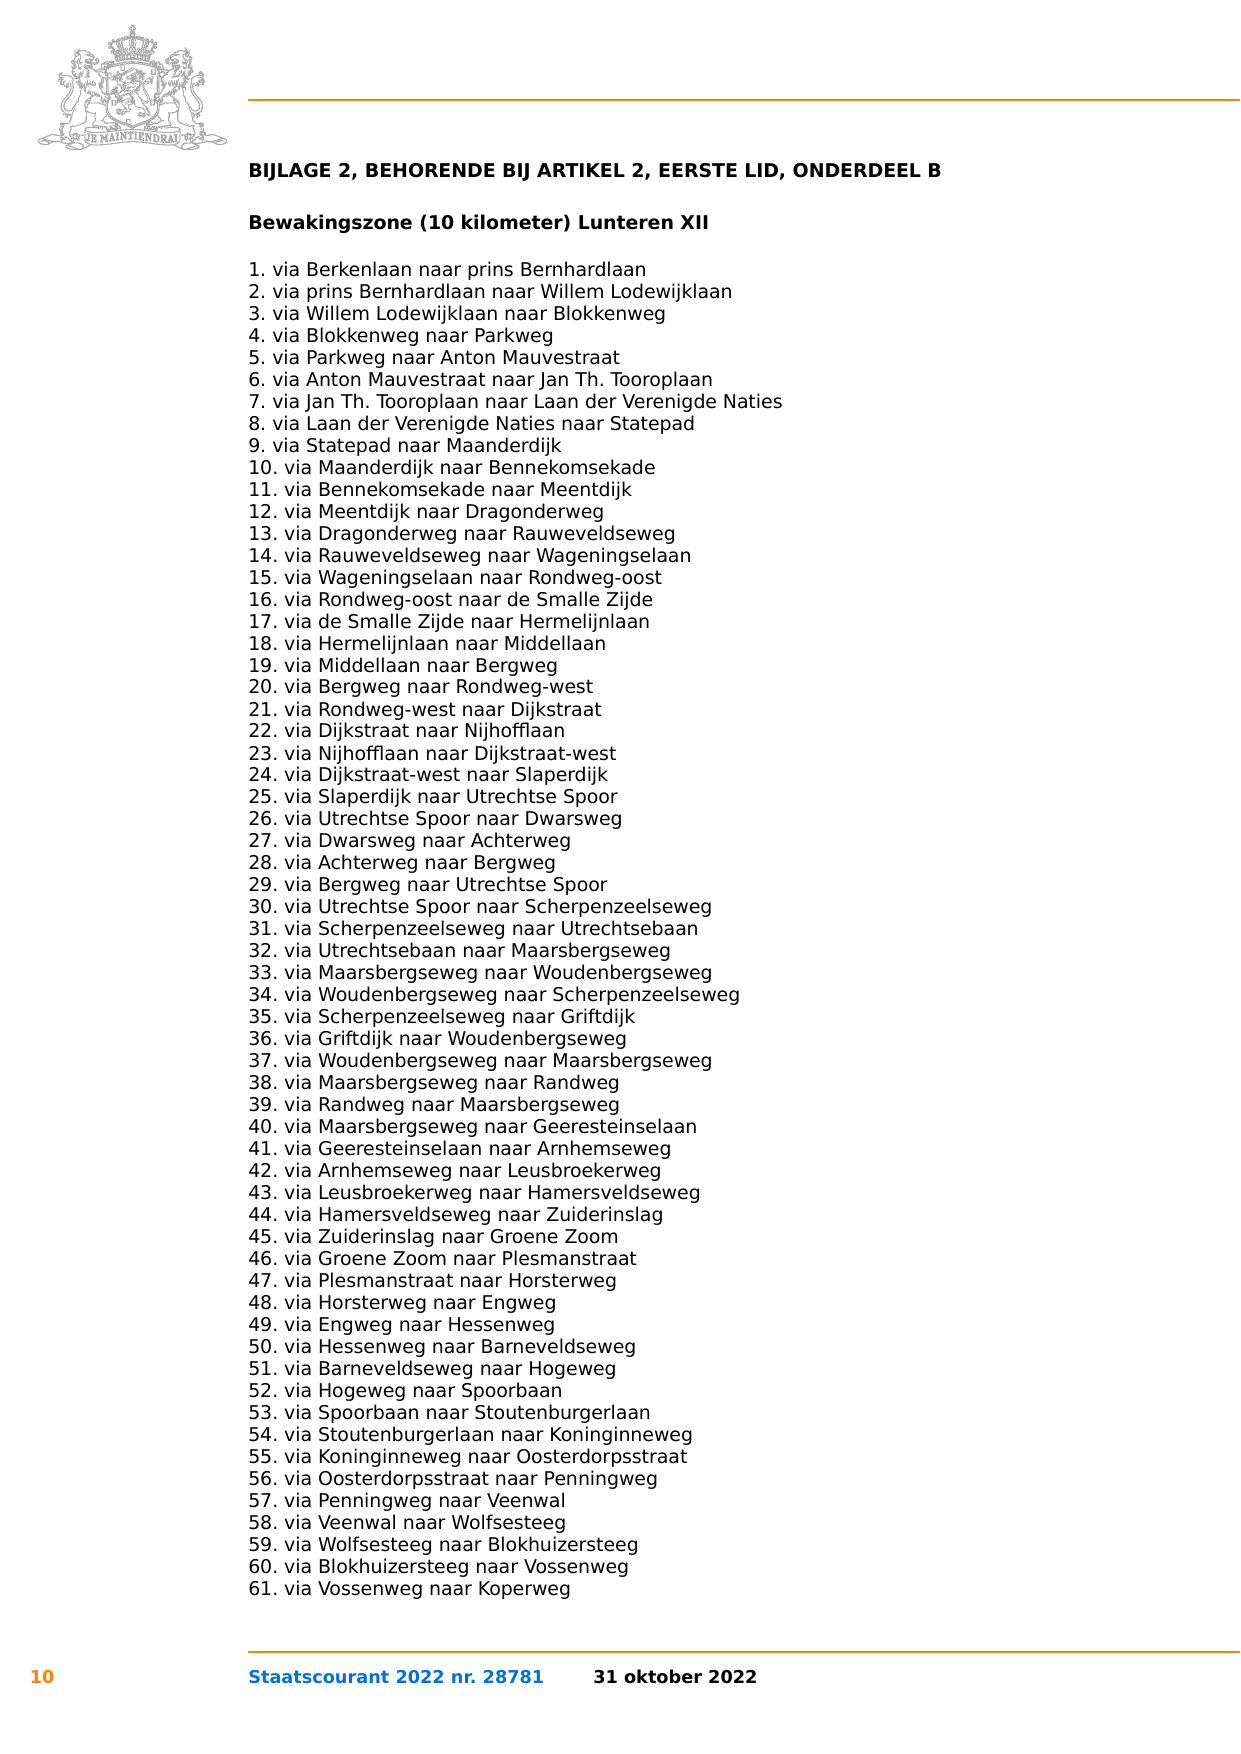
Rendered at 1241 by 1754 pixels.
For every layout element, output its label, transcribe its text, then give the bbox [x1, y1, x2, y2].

subtitle Bewakingszone (10 kilometer) Lunteren XII [248, 212, 1163, 234]
text 24. via Dijkstraat-west naar Slaperdijk [248, 764, 1163, 786]
text 41. via Geeresteinselaan naar Arnhemseweg [248, 1138, 1163, 1160]
text 27. via Dwarsweg naar Achterweg [248, 830, 1163, 852]
text 48. via Horsterweg naar Engweg [248, 1292, 1163, 1314]
text 47. via Plesmanstraat naar Horsterweg [248, 1270, 1163, 1292]
text 4. via Blokkenweg naar Parkweg [248, 325, 1163, 347]
text 31. via Scherpenzeelseweg naar Utrechtsebaan [248, 918, 1163, 940]
text 37. via Woudenbergseweg naar Maarsbergseweg [248, 1050, 1163, 1072]
text 6. via Anton Mauvestraat naar Jan Th. Tooroplaan [248, 369, 1163, 391]
text 44. via Hamersveldseweg naar Zuiderinslag [248, 1204, 1163, 1226]
text 28. via Achterweg naar Bergweg [248, 852, 1163, 874]
text 26. via Utrechtse Spoor naar Dwarsweg [248, 808, 1163, 830]
text 36. via Griftdijk naar Woudenbergseweg [248, 1028, 1163, 1050]
text 22. via Dijkstraat naar Nijhofflaan [248, 720, 1163, 742]
text 50. via Hessenweg naar Barneveldseweg [248, 1336, 1163, 1358]
text 55. via Koninginneweg naar Oosterdorpsstraat [248, 1446, 1163, 1468]
text 19. via Middellaan naar Bergweg [248, 654, 1163, 676]
text 15. via Wageningselaan naar Rondweg-oost [248, 567, 1163, 588]
text 53. via Spoorbaan naar Stoutenburgerlaan [248, 1402, 1163, 1424]
text 8. via Laan der Verenigde Naties naar Statepad [248, 413, 1163, 435]
text 25. via Slaperdijk naar Utrechtse Spoor [248, 786, 1163, 808]
text 59. via Wolfsesteeg naar Blokhuizersteeg [248, 1534, 1163, 1556]
text 29. via Bergweg naar Utrechtse Spoor [248, 874, 1163, 896]
text 2. via prins Bernhardlaan naar Willem Lodewijklaan [248, 281, 1163, 303]
text 40. via Maarsbergseweg naar Geeresteinselaan [248, 1116, 1163, 1138]
text 42. via Arnhemseweg naar Leusbroekerweg [248, 1160, 1163, 1182]
text 10. via Maanderdijk naar Bennekomsekade [248, 457, 1163, 479]
text 56. via Oosterdorpsstraat naar Penningweg [248, 1468, 1163, 1490]
text 60. via Blokhuizersteeg naar Vossenweg [248, 1556, 1163, 1578]
text 46. via Groene Zoom naar Plesmanstraat [248, 1248, 1163, 1270]
text 18. via Hermelijnlaan naar Middellaan [248, 632, 1163, 654]
text 21. via Rondweg-west naar Dijkstraat [248, 698, 1163, 720]
text 33. via Maarsbergseweg naar Woudenbergseweg [248, 962, 1163, 984]
text 52. via Hogeweg naar Spoorbaan [248, 1380, 1163, 1402]
text 43. via Leusbroekerweg naar Hamersveldseweg [248, 1182, 1163, 1204]
text 57. via Penningweg naar Veenwal [248, 1490, 1163, 1512]
text 9. via Statepad naar Maanderdijk [248, 435, 1163, 457]
text 1. via Berkenlaan naar prins Bernhardlaan [248, 259, 1163, 281]
text 16. via Rondweg-oost naar de Smalle Zijde [248, 588, 1163, 611]
text 5. via Parkweg naar Anton Mauvestraat [248, 347, 1163, 369]
text 30. via Utrechtse Spoor naar Scherpenzeelseweg [248, 896, 1163, 918]
text 54. via Stoutenburgerlaan naar Koninginneweg [248, 1424, 1163, 1446]
text 23. via Nijhofflaan naar Dijkstraat-west [248, 742, 1163, 764]
text 3. via Willem Lodewijklaan naar Blokkenweg [248, 303, 1163, 325]
text 14. via Rauweveldseweg naar Wageningselaan [248, 544, 1163, 567]
text 39. via Randweg naar Maarsbergseweg [248, 1094, 1163, 1116]
text 61. via Vossenweg naar Koperweg [248, 1578, 1163, 1599]
text 11. via Bennekomsekade naar Meentdijk [248, 479, 1163, 501]
text 20. via Bergweg naar Rondweg-west [248, 676, 1163, 698]
text 35. via Scherpenzeelseweg naar Griftdijk [248, 1006, 1163, 1028]
text 58. via Veenwal naar Wolfsesteeg [248, 1512, 1163, 1534]
text 38. via Maarsbergseweg naar Randweg [248, 1072, 1163, 1094]
text 49. via Engweg naar Hessenweg [248, 1314, 1163, 1336]
text 17. via de Smalle Zijde naar Hermelijnlaan [248, 611, 1163, 632]
text 45. via Zuiderinslag naar Groene Zoom [248, 1226, 1163, 1248]
text 12. via Meentdijk naar Dragonderweg [248, 501, 1163, 523]
text 13. via Dragonderweg naar Rauweveldseweg [248, 523, 1163, 544]
subtitle BIJLAGE 2, BEHORENDE BIJ ARTIKEL 2, EERSTE LID, ONDERDEEL B [248, 160, 1163, 182]
picture [38, 25, 227, 150]
text 51. via Barneveldseweg naar Hogeweg [248, 1358, 1163, 1380]
text 32. via Utrechtsebaan naar Maarsbergseweg [248, 940, 1163, 962]
text 7. via Jan Th. Tooroplaan naar Laan der Verenigde Naties [248, 391, 1163, 413]
text 34. via Woudenbergseweg naar Scherpenzeelseweg [248, 984, 1163, 1006]
